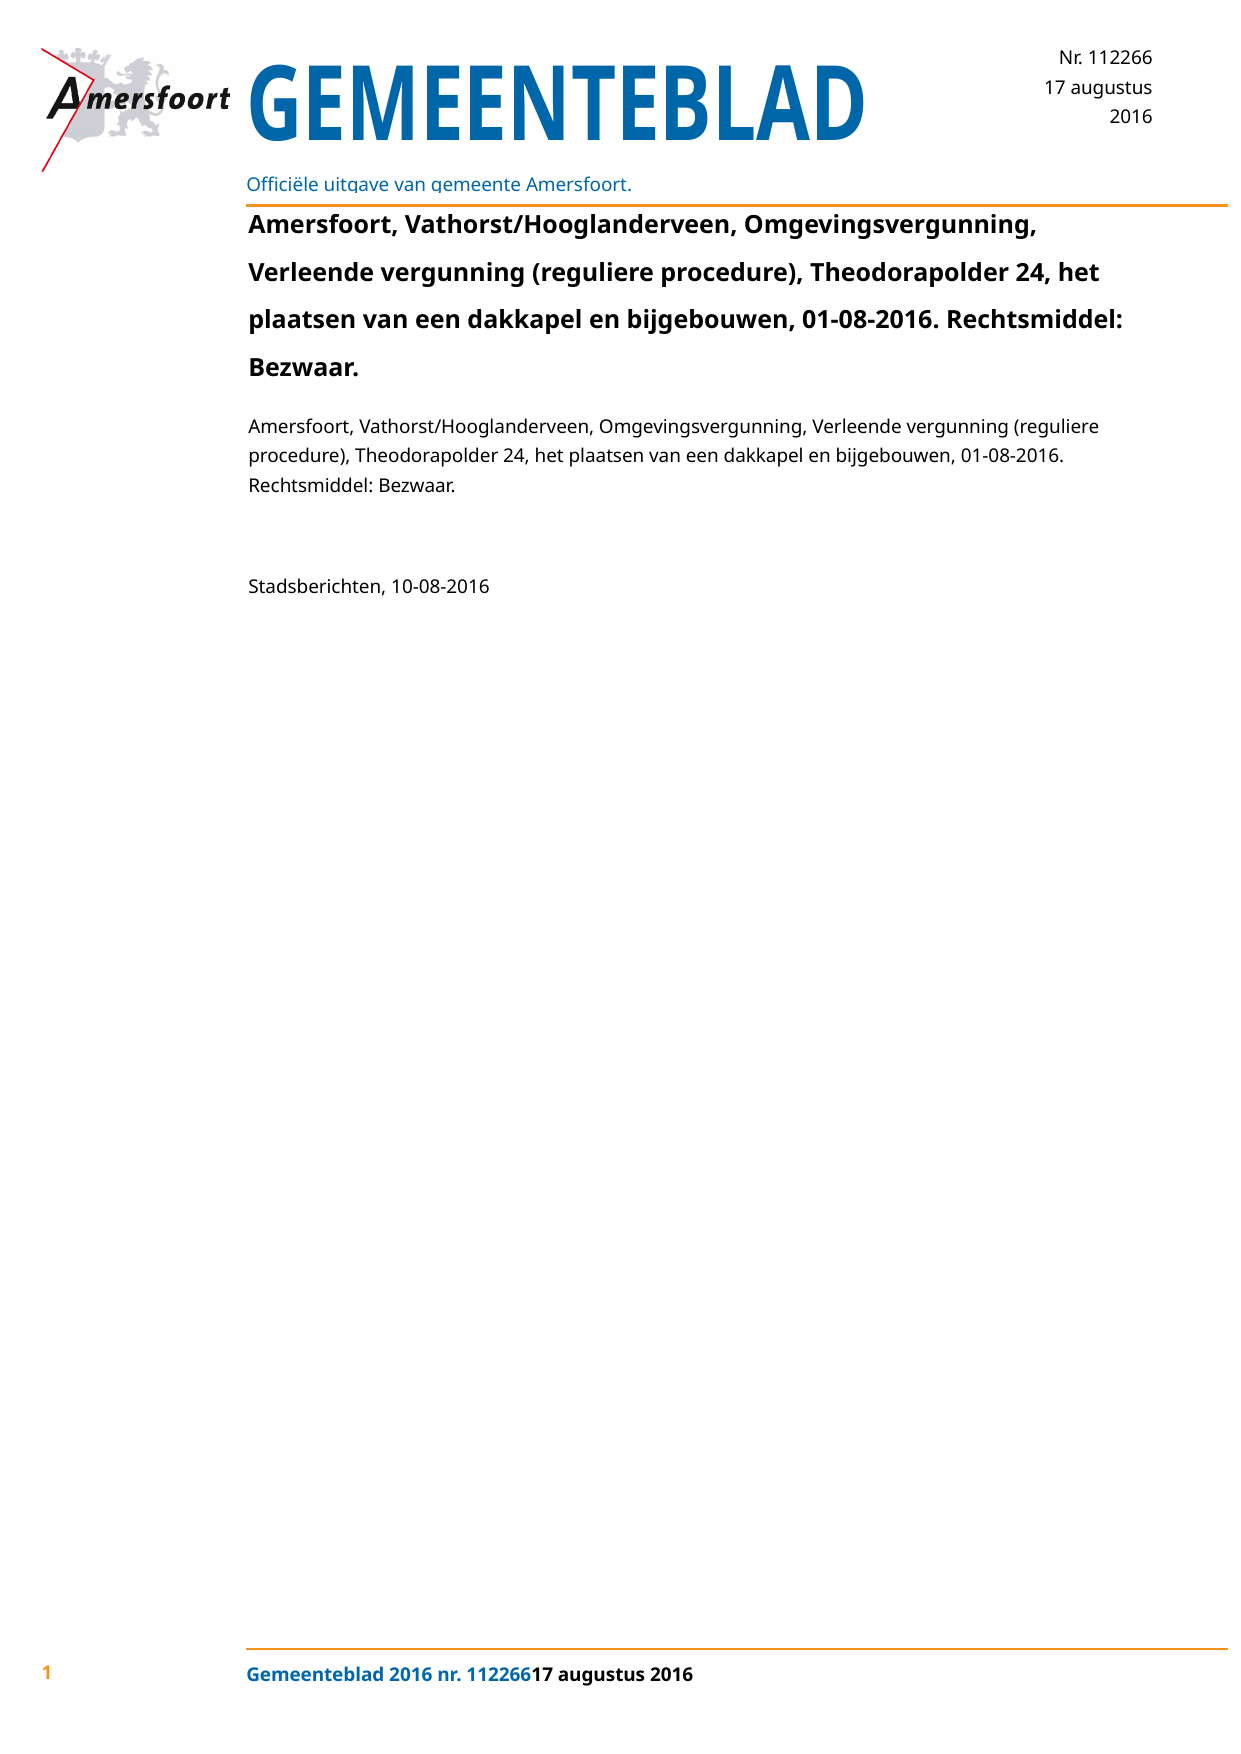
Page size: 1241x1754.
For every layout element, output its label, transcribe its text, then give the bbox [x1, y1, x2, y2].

picture [41, 47, 231, 172]
text Amersfoort, Vathorst/Hooglanderveen, Omgevingsvergunning, Verleende vergunning (reguliere procedure), Theodorapolder 24, het plaatsen van een dakkapel en bijgebouwen, 01-08-2016. Rechtsmiddel: Bezwaar. [248, 207, 1152, 384]
text Stadsberichten, 10-08-2016 [248, 573, 1152, 599]
text Amersfoort, Vathorst/Hooglanderveen, Omgevingsvergunning, Verleende vergunning (reguliere procedure), Theodorapolder 24, het plaatsen van een dakkapel en bijgebouwen, 01-08-2016. Rechtsmiddel: Bezwaar. [248, 413, 1152, 498]
